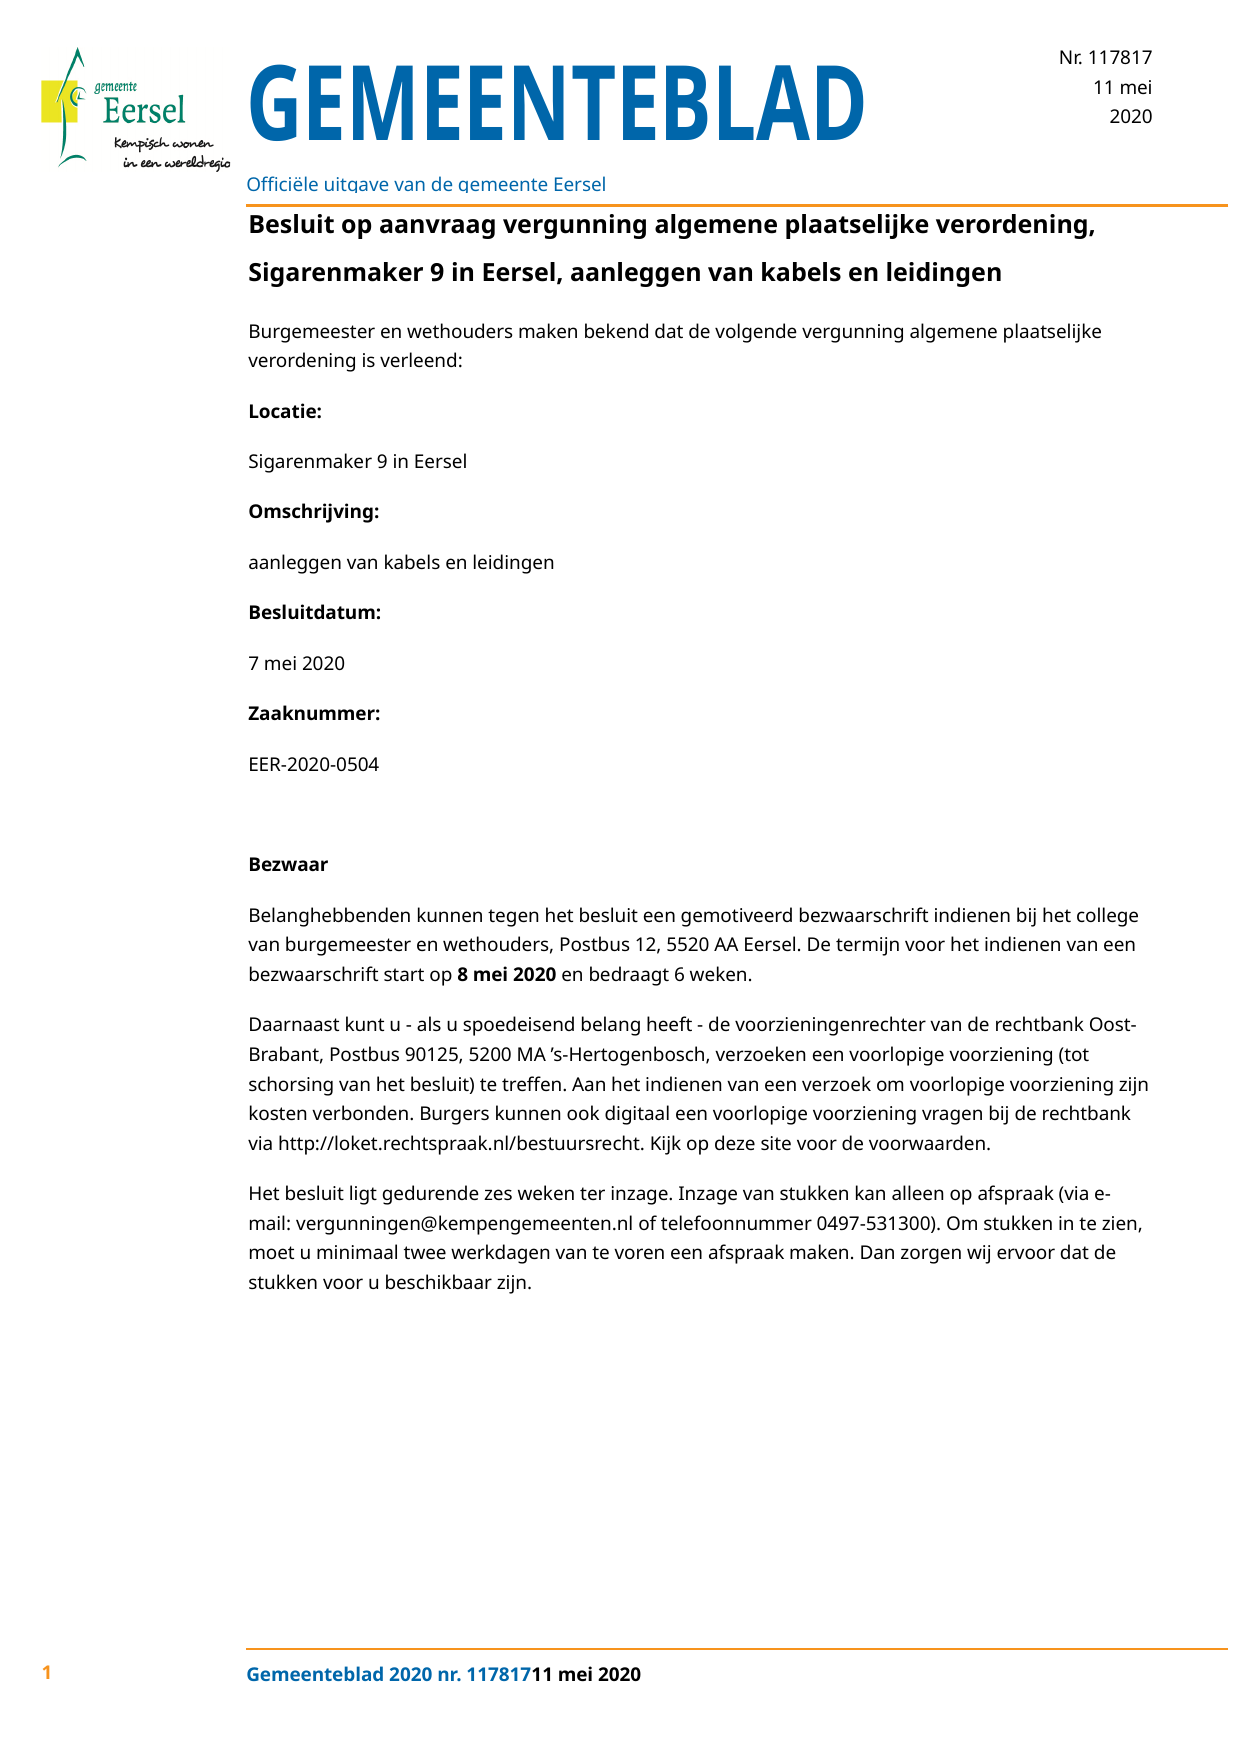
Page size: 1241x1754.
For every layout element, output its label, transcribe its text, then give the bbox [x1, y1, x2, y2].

text 7 mei 2020 [248, 650, 1152, 676]
text Zaaknummer: [248, 700, 1152, 726]
text Omschrijving: [248, 499, 1152, 524]
text Bezwaar [248, 852, 1152, 877]
text aanleggen van kabels en leidingen [248, 549, 1152, 575]
text Besluit op aanvraag vergunning algemene plaatselijke verordening, Sigarenmaker 9 in Eersel, aanleggen van kabels en leidingen [248, 207, 1152, 288]
text Locatie: [248, 398, 1152, 424]
text Het besluit ligt gedurende zes weken ter inzage. Inzage van stukken kan alleen op afspraak (via e-mail: vergunningen@kempengemeenten.nl of telefoonnummer 0497-531300). Om stukken in te zien, moet u minimaal twee werkdagen van te voren een afspraak maken. Dan zorgen wij ervoor dat de stukken voor u beschikbaar zijn. [248, 1180, 1152, 1295]
text Daarnaast kunt u - als u spoedeisend belang heeft - de voorzieningenrechter van de rechtbank Oost-Brabant, Postbus 90125, 5200 MA ’s-Hertogenbosch, verzoeken een voorlopige voorziening (tot schorsing van het besluit) te treffen. Aan het indienen van een verzoek om voorlopige voorziening zijn kosten verbonden. Burgers kunnen ook digitaal een voorlopige voorziening vragen bij de rechtbank via http://loket.rechtspraak.nl/bestuursrecht. Kijk op deze site voor de voorwaarden. [248, 1012, 1152, 1156]
text Burgemeester en wethouders maken bekend dat de volgende vergunning algemene plaatselijke verordening is verleend: [248, 318, 1152, 373]
text Sigarenmaker 9 in Eersel [248, 448, 1152, 474]
picture [41, 47, 231, 172]
text EER-2020-0504 [248, 751, 1152, 777]
text Belanghebbenden kunnen tegen het besluit een gemotiveerd bezwaarschrift indienen bij het college van burgemeester en wethouders, Postbus 12, 5520 AA Eersel. De termijn voor het indienen van een bezwaarschrift start op 8 mei 2020 en bedraagt 6 weken. [248, 902, 1152, 987]
text Besluitdatum: [248, 599, 1152, 625]
